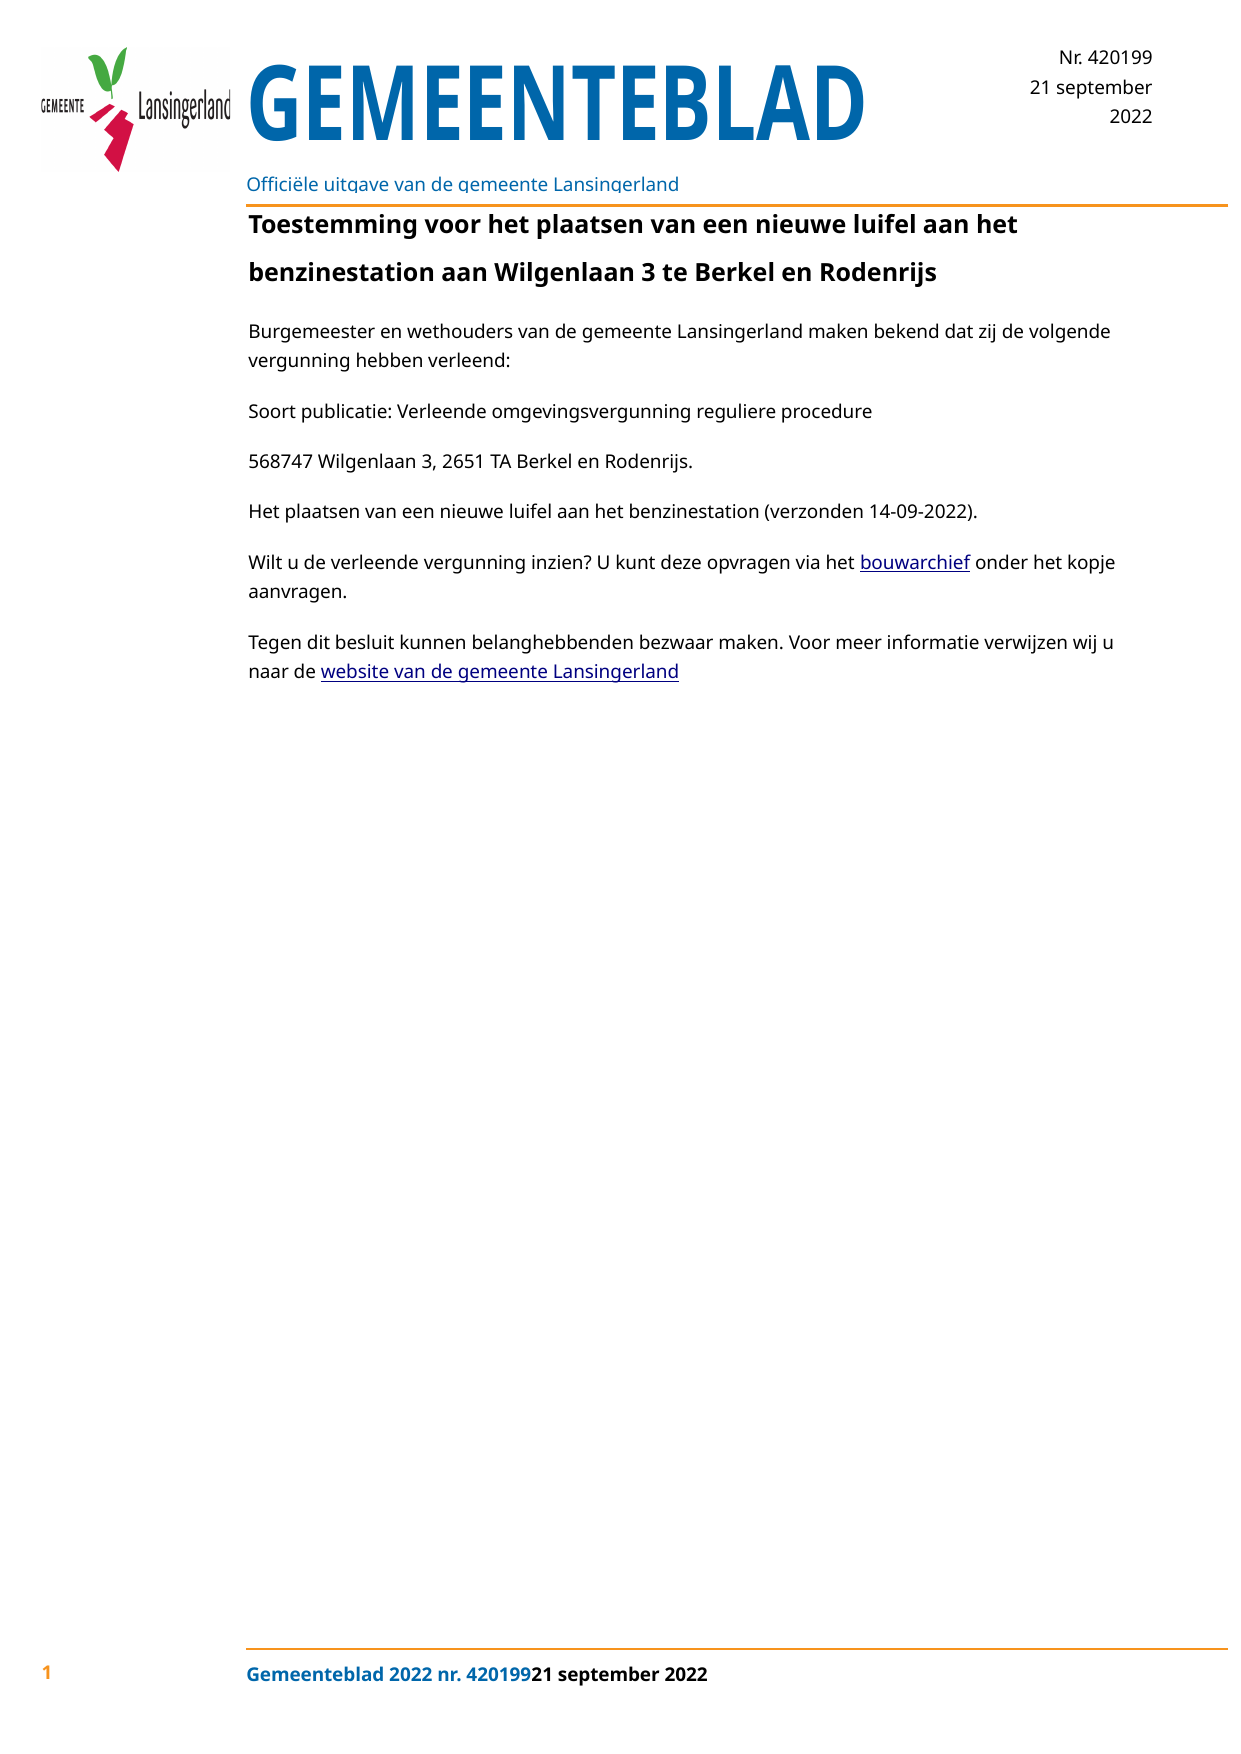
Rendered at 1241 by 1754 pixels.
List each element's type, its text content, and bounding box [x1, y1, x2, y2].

text 568747 Wilgenlaan 3, 2651 TA Berkel en Rodenrijs. [248, 448, 1152, 474]
text Wilt u de verleende vergunning inzien? U kunt deze opvragen via het bouwarchief onder het kopje aanvragen. [248, 549, 1152, 604]
text Burgemeester en wethouders van de gemeente Lansingerland maken bekend dat zij de volgende vergunning hebben verleend: [248, 318, 1152, 373]
text Tegen dit besluit kunnen belanghebbenden bezwaar maken. Voor meer informatie verwijzen wij u naar de website van de gemeente Lansingerland [248, 629, 1152, 684]
picture [41, 47, 231, 172]
text Het plaatsen van een nieuwe luifel aan het benzinestation (verzonden 14-09-2022). [248, 499, 1152, 524]
text Toestemming voor het plaatsen van een nieuwe luifel aan het benzinestation aan Wilgenlaan 3 te Berkel en Rodenrijs [248, 207, 1152, 288]
text Soort publicatie: Verleende omgevingsvergunning reguliere procedure [248, 398, 1152, 424]
